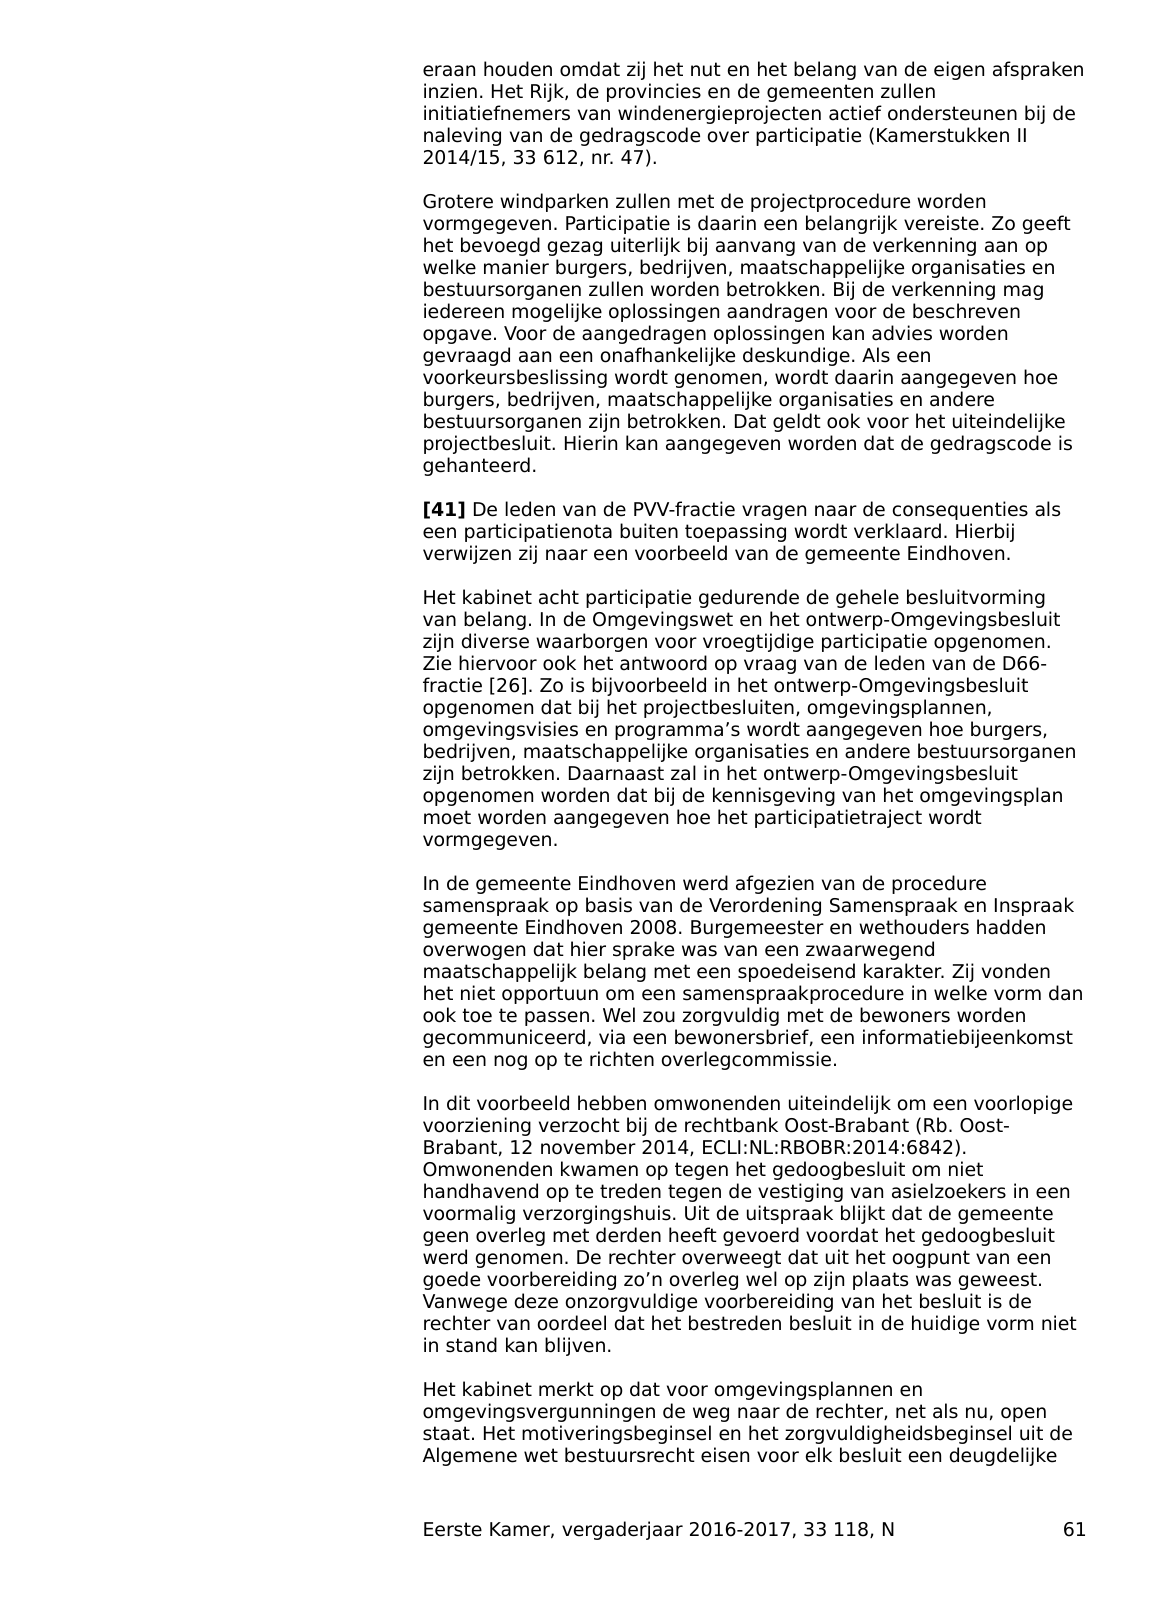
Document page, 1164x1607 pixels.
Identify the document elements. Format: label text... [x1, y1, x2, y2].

text In dit voorbeeld hebben omwonenden uiteindelijk om een voorlopige voorziening verzocht bij de rechtbank Oost-Brabant (Rb. Oost-Brabant, 12 november 2014, ECLI:NL:RBOBR:2014:6842). Omwonenden kwamen op tegen het gedoogbesluit om niet handhavend op te treden tegen de vestiging van asielzoekers in een voormalig verzorgingshuis. Uit de uitspraak blijkt dat de gemeente geen overleg met derden heeft gevoerd voordat het gedoogbesluit werd genomen. De rechter overweegt dat uit het oogpunt van een goede voorbereiding zo’n overleg wel op zijn plaats was geweest. Vanwege deze onzorgvuldige voorbereiding van het besluit is de rechter van oordeel dat het bestreden besluit in de huidige vorm niet in stand kan blijven. [422, 1093, 1087, 1357]
text Het kabinet merkt op dat voor omgevingsplannen en omgevingsvergunningen de weg naar de rechter, net als nu, open staat. Het motiveringsbeginsel en het zorgvuldigheidsbeginsel uit de Algemene wet bestuursrecht eisen voor elk besluit een deugdelijke [422, 1379, 1087, 1467]
text eraan houden omdat zij het nut en het belang van de eigen afspraken inzien. Het Rijk, de provincies en de gemeenten zullen initiatiefnemers van windenergieprojecten actief ondersteunen bij de naleving van de gedragscode over participatie (Kamerstukken II 2014/15, 33 612, nr. 47). [422, 59, 1087, 169]
text In de gemeente Eindhoven werd afgezien van de procedure samenspraak op basis van de Verordening Samenspraak en Inspraak gemeente Eindhoven 2008. Burgemeester en wethouders hadden overwogen dat hier sprake was van een zwaarwegend maatschappelijk belang met een spoedeisend karakter. Zij vonden het niet opportuun om een samenspraakprocedure in welke vorm dan ook toe te passen. Wel zou zorgvuldig met de bewoners worden gecommuniceerd, via een bewonersbrief, een informatiebijeenkomst en een nog op te richten overlegcommissie. [422, 873, 1087, 1071]
text [41] De leden van de PVV-fractie vragen naar de consequenties als een participatienota buiten toepassing wordt verklaard. Hierbij verwijzen zij naar een voorbeeld van de gemeente Eindhoven. [422, 499, 1087, 565]
text Het kabinet acht participatie gedurende de gehele besluitvorming van belang. In de Omgevingswet en het ontwerp-Omgevingsbesluit zijn diverse waarborgen voor vroegtijdige participatie opgenomen. Zie hiervoor ook het antwoord op vraag van de leden van de D66-fractie [26]. Zo is bijvoorbeeld in het ontwerp-Omgevingsbesluit opgenomen dat bij het projectbesluiten, omgevingsplannen, omgevingsvisies en programma’s wordt aangegeven hoe burgers, bedrijven, maatschappelijke organisaties en andere bestuursorganen zijn betrokken. Daarnaast zal in het ontwerp-Omgevingsbesluit opgenomen worden dat bij de kennisgeving van het omgevingsplan moet worden aangegeven hoe het participatietraject wordt vormgegeven. [422, 587, 1087, 851]
text Grotere windparken zullen met de projectprocedure worden vormgegeven. Participatie is daarin een belangrijk vereiste. Zo geeft het bevoegd gezag uiterlijk bij aanvang van de verkenning aan op welke manier burgers, bedrijven, maatschappelijke organisaties en bestuursorganen zullen worden betrokken. Bij de verkenning mag iedereen mogelijke oplossingen aandragen voor de beschreven opgave. Voor de aangedragen oplossingen kan advies worden gevraagd aan een onafhankelijke deskundige. Als een voorkeursbeslissing wordt genomen, wordt daarin aangegeven hoe burgers, bedrijven, maatschappelijke organisaties en andere bestuursorganen zijn betrokken. Dat geldt ook voor het uiteindelijke projectbesluit. Hierin kan aangegeven worden dat de gedragscode is gehanteerd. [422, 191, 1087, 477]
